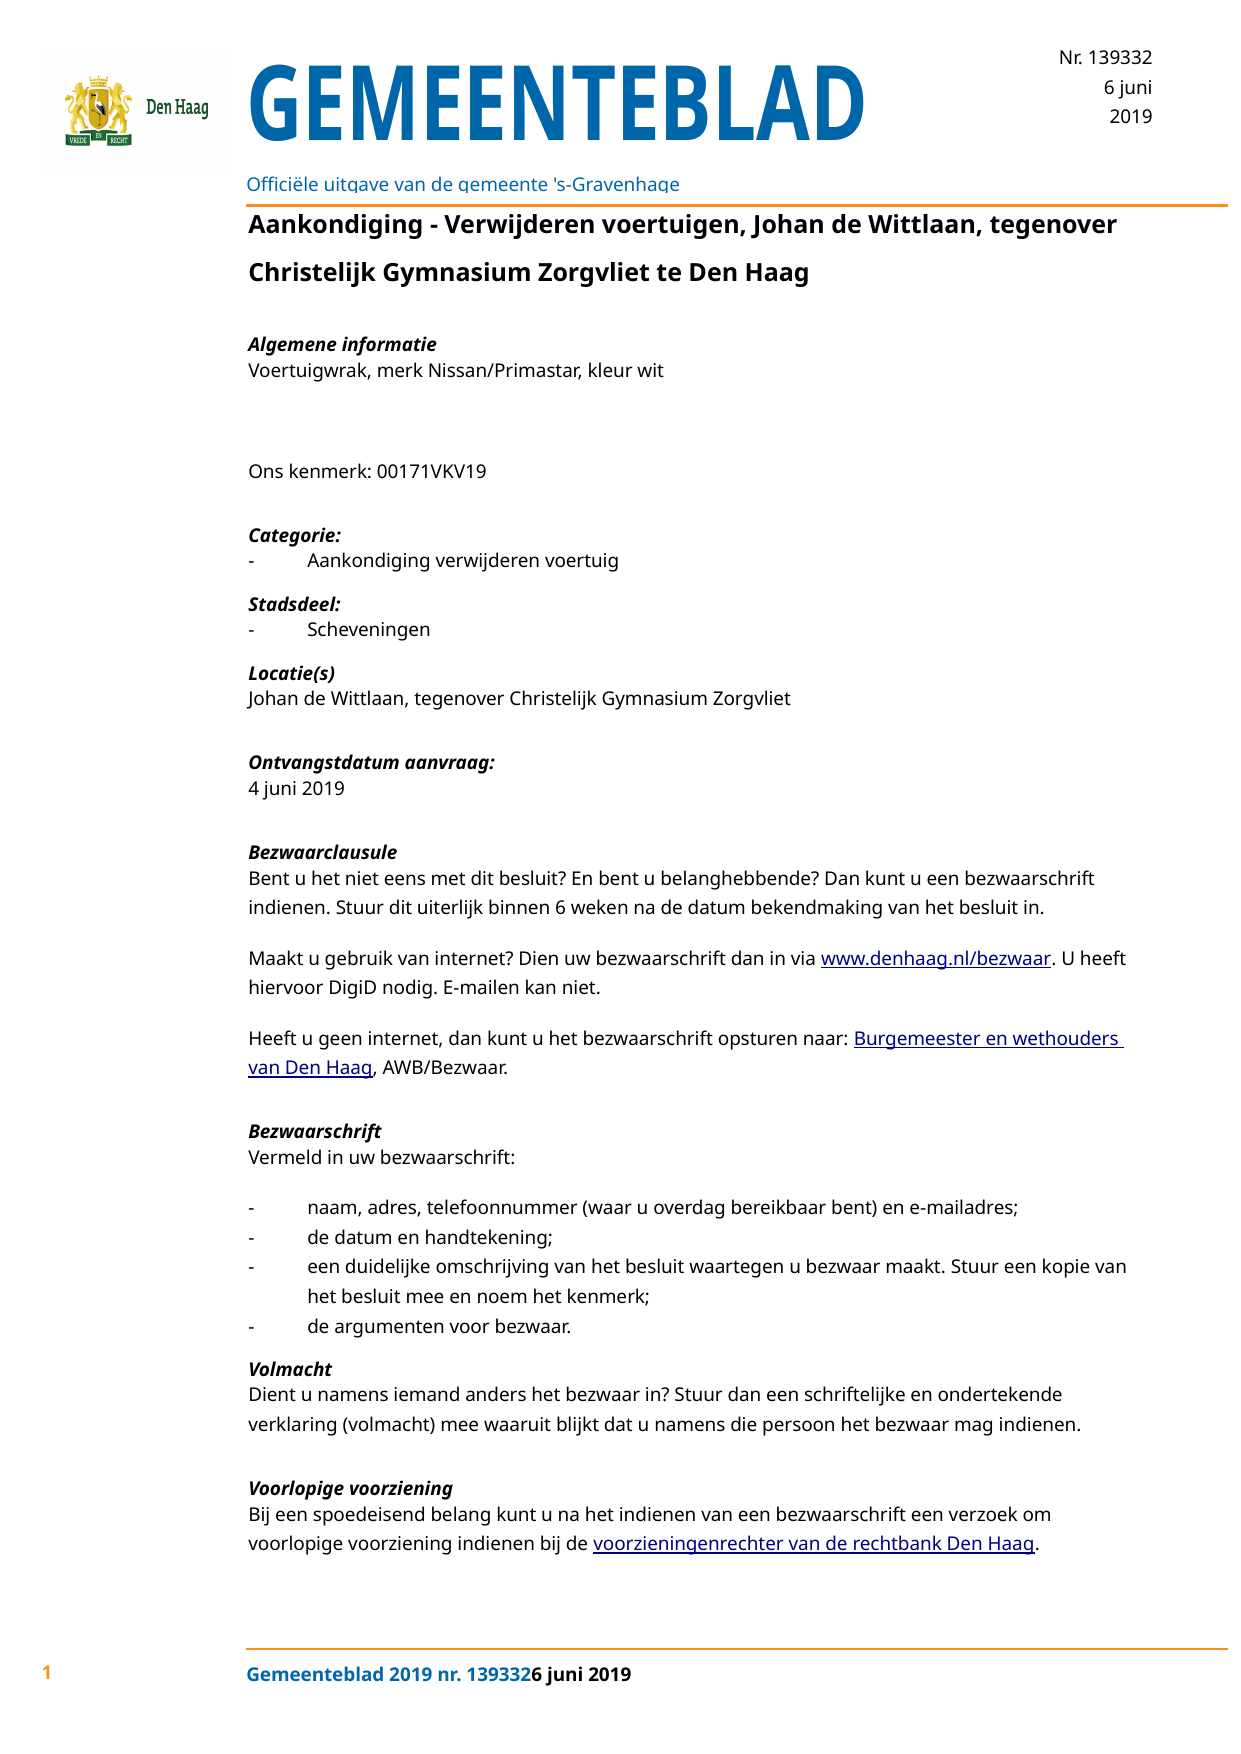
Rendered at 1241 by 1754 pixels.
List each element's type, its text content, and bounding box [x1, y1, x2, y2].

list de datum en handtekening; [248, 1224, 1152, 1250]
text Heeft u geen internet, dan kunt u het bezwaarschrift opsturen naar: Burgemeester en wethouders van Den Haag, AWB/Bezwaar. [248, 1025, 1152, 1080]
text Ons kenmerk: 00171VKV19 [248, 458, 1152, 484]
text Stadsdeel: [248, 591, 1152, 617]
list Aankondiging verwijderen voertuig [248, 548, 1152, 573]
text Aankondiging - Verwijderen voertuigen, Johan de Wittlaan, tegenover Christelijk Gymnasium Zorgvliet te Den Haag [248, 207, 1152, 288]
list naam, adres, telefoonnummer (waar u overdag bereikbaar bent) en e-mailadres; [248, 1194, 1152, 1220]
text Johan de Wittlaan, tegenover Christelijk Gymnasium Zorgvliet [248, 685, 1152, 711]
list de argumenten voor bezwaar. [248, 1313, 1152, 1338]
text Bezwaarschrift [248, 1118, 1152, 1144]
text Algemene informatie [248, 331, 1152, 357]
text Voorlopige voorziening [248, 1475, 1152, 1501]
text Categorie: [248, 522, 1152, 548]
picture [41, 47, 231, 172]
text Bent u het niet eens met dit besluit? En bent u belanghebbende? Dan kunt u een bezwaarschrift indienen. Stuur dit uiterlijk binnen 6 weken na de datum bekendmaking van het besluit in. [248, 865, 1152, 920]
text Locatie(s) [248, 660, 1152, 685]
list een duidelijke omschrijving van het besluit waartegen u bezwaar maakt. Stuur een kopie van het besluit mee en noem het kenmerk; [248, 1254, 1152, 1309]
text Ontvangstdatum aanvraag: [248, 749, 1152, 775]
text Volmacht [248, 1356, 1152, 1382]
text Bezwaarclausule [248, 839, 1152, 865]
text Bij een spoedeisend belang kunt u na het indienen van een bezwaarschrift een verzoek om voorlopige voorziening indienen bij de voorzieningenrechter van de rechtbank Den Haag. [248, 1501, 1152, 1556]
list Scheveningen [248, 617, 1152, 642]
text 4 juni 2019 [248, 775, 1152, 801]
text Voertuigwrak, merk Nissan/Primastar, kleur wit [248, 357, 1152, 383]
text Vermeld in uw bezwaarschrift: [248, 1144, 1152, 1170]
text Maakt u gebruik van internet? Dien uw bezwaarschrift dan in via www.denhaag.nl/bezwaar. U heeft hiervoor DigiD nodig. E-mailen kan niet. [248, 945, 1152, 1000]
text Dient u namens iemand anders het bezwaar in? Stuur dan een schriftelijke en ondertekende verklaring (volmacht) mee waaruit blijkt dat u namens die persoon het bezwaar mag indienen. [248, 1382, 1152, 1437]
